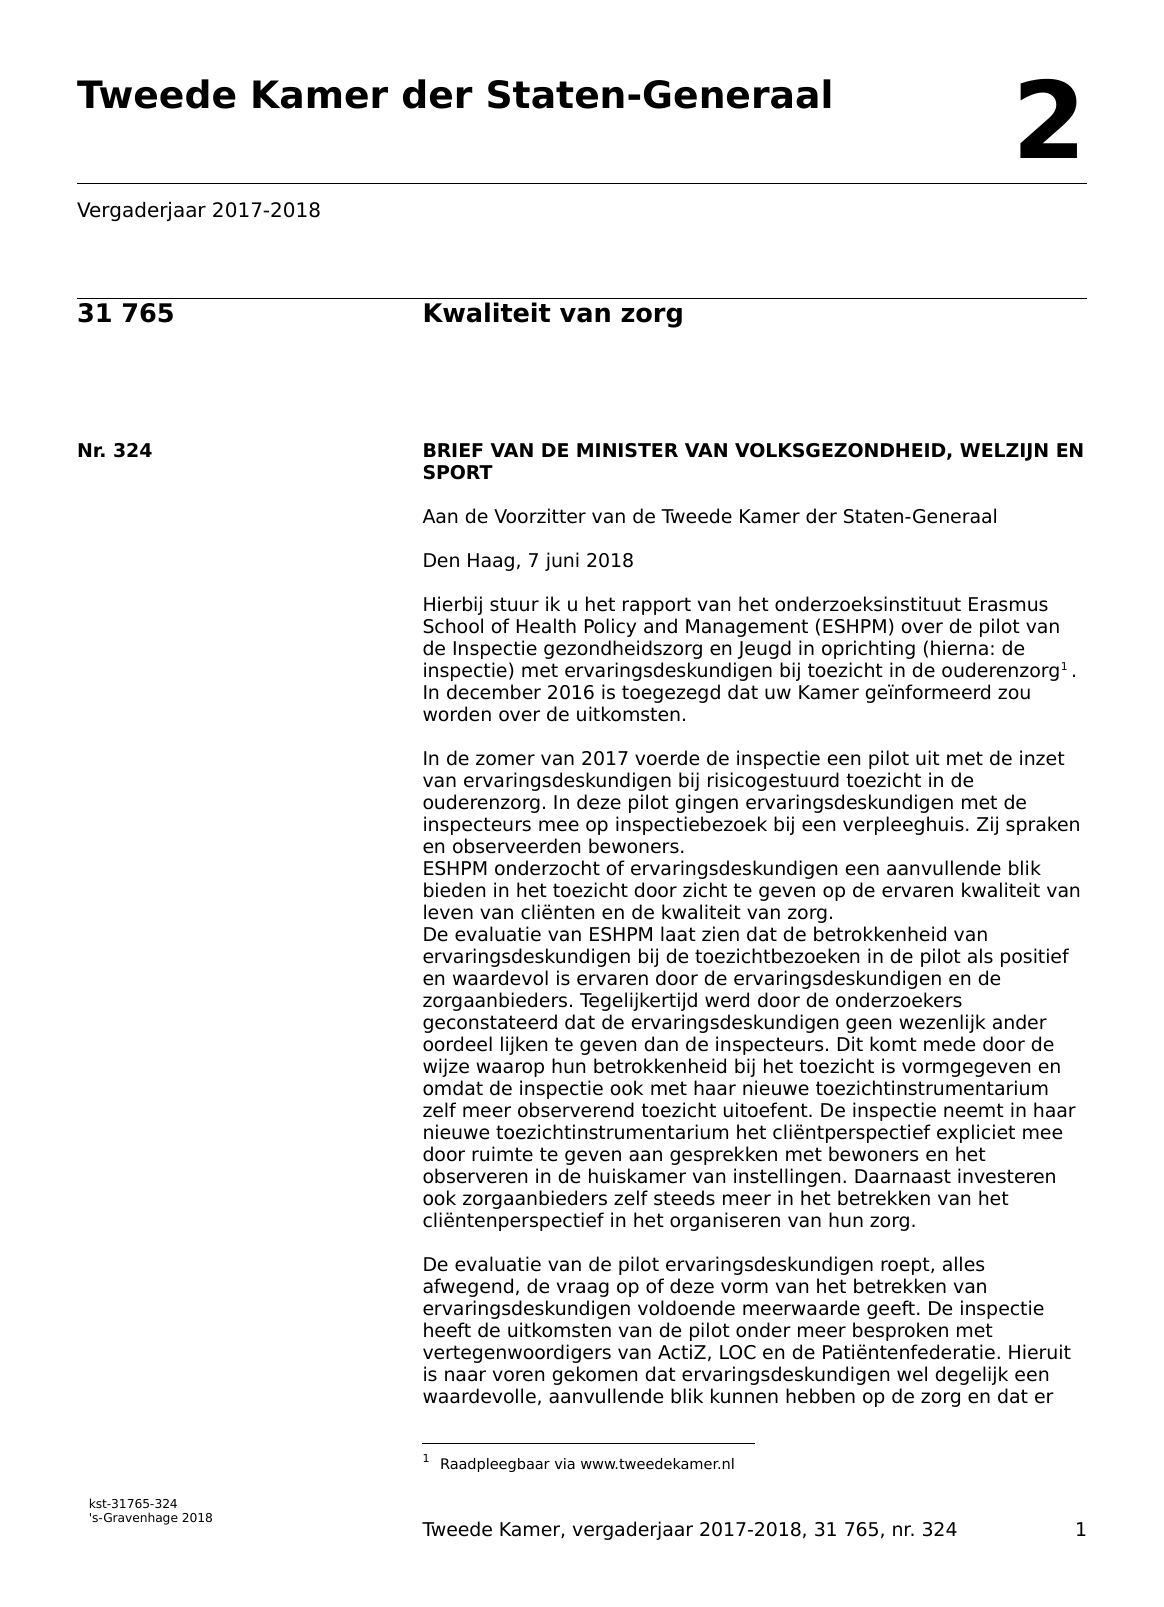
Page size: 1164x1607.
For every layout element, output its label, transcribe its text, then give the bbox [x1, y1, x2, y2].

text Aan de Voorzitter van de Tweede Kamer der Staten-Generaal [422, 506, 1087, 528]
text De evaluatie van de pilot ervaringsdeskundigen roept, alles afwegend, de vraag op of deze vorm van het betrekken van ervaringsdeskundigen voldoende meerwaarde geeft. De inspectie heeft de uitkomsten van de pilot onder meer besproken met vertegenwoordigers van ActiZ, LOC en de Patiëntenfederatie. Hieruit is naar voren gekomen dat ervaringsdeskundigen wel degelijk een waardevolle, aanvullende blik kunnen hebben op de zorg en dat er [422, 1254, 1087, 1408]
text De evaluatie van ESHPM laat zien dat de betrokkenheid van ervaringsdeskundigen bij de toezichtbezoeken in de pilot als positief en waardevol is ervaren door de ervaringsdeskundigen en de zorgaanbieders. Tegelijkertijd werd door de onderzoekers geconstateerd dat de ervaringsdeskundigen geen wezenlijk ander oordeel lijken te geven dan de inspecteurs. Dit komt mede door de wijze waarop hun betrokkenheid bij het toezicht is vormgegeven en omdat de inspectie ook met haar nieuwe toezichtinstrumentarium zelf meer observerend toezicht uitoefent. De inspectie neemt in haar nieuwe toezichtinstrumentarium het cliëntperspectief expliciet mee door ruimte te geven aan gesprekken met bewoners en het observeren in de huiskamer van instellingen. Daarnaast investeren ook zorgaanbieders zelf steeds meer in het betrekken van het cliëntenperspectief in het organiseren van hun zorg. [422, 924, 1087, 1232]
subtitle Nr. 324 BRIEF VAN DE MINISTER VAN VOLKSGEZONDHEID, WELZIJN EN SPORT [77, 440, 1087, 484]
table_header Tweede Kamer der Staten-Generaal [77, 59, 886, 183]
text kst-31765-324 [88, 1497, 323, 1511]
subtitle 31 765 Kwaliteit van zorg [77, 299, 1087, 329]
text 's-Gravenhage 2018 [88, 1511, 323, 1525]
text ESHPM onderzocht of ervaringsdeskundigen een aanvullende blik bieden in het toezicht door zicht te geven op de ervaren kwaliteit van leven van cliënten en de kwaliteit van zorg. [422, 858, 1087, 924]
table_header 2 [886, 59, 1087, 183]
text Hierbij stuur ik u het rapport van het onderzoeksinstituut Erasmus School of Health Policy and Management (ESHPM) over de pilot van de Inspectie gezondheidszorg en Jeugd in oprichting (hierna: de inspectie) met ervaringsdeskundigen bij toezicht in de ouderenzorg. In december 2016 is toegezegd dat uw Kamer geïnformeerd zou worden over de uitkomsten. [422, 594, 1087, 726]
text Den Haag, 7 juni 2018 [422, 550, 1087, 572]
text Raadpleegbaar via www.tweedekamer.nl [422, 1452, 1087, 1474]
text In de zomer van 2017 voerde de inspectie een pilot uit met de inzet van ervaringsdeskundigen bij risicogestuurd toezicht in de ouderenzorg. In deze pilot gingen ervaringsdeskundigen met de inspecteurs mee op inspectiebezoek bij een verpleeghuis. Zij spraken en observeerden bewoners. [422, 748, 1087, 858]
table_cell Vergaderjaar 2017-2018 [77, 184, 1087, 298]
